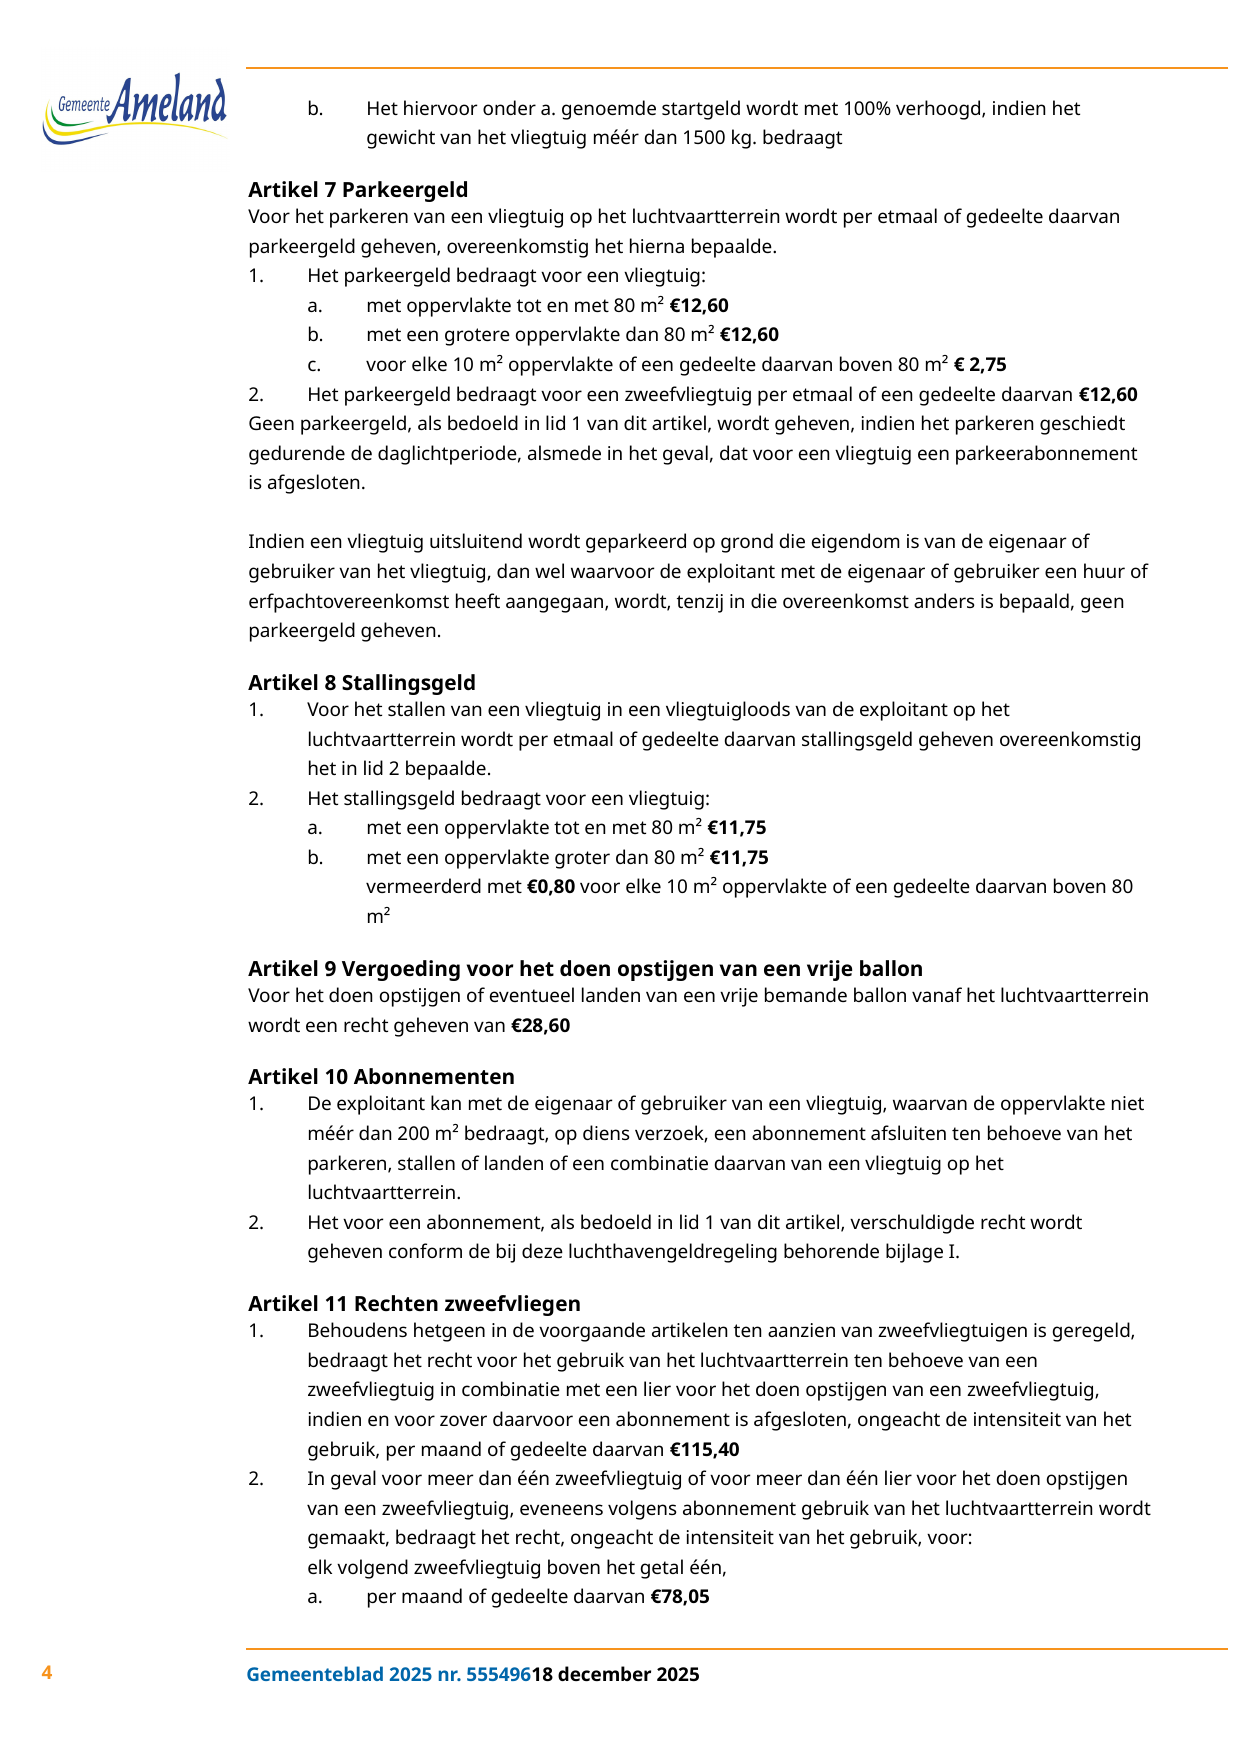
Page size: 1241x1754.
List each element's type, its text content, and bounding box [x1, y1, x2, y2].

list met een oppervlakte groter dan 80 m² €11,75 [307, 844, 1152, 870]
text Artikel 11 Rechten zweefvliegen [248, 1289, 1152, 1317]
text Geen parkeergeld, als bedoeld in lid 1 van dit artikel, wordt geheven, indien het parkeren geschiedt gedurende de daglichtperiode, alsmede in het geval, dat voor een vliegtuig een parkeerabonnement is afgesloten. [248, 410, 1152, 495]
list Behoudens hetgeen in de voorgaande artikelen ten aanzien van zweefvliegtuigen is geregeld, bedraagt het recht voor het gebruik van het luchtvaartterrein ten behoeve van een zweefvliegtuig in combinatie met een lier voor het doen opstijgen van een zweefvliegtuig, [248, 1317, 1152, 1402]
list voor elke 10 m² oppervlakte of een gedeelte daarvan boven 80 m² € 2,75 [307, 351, 1152, 377]
list Het parkeergeld bedraagt voor een vliegtuig: [248, 262, 1152, 288]
text Voor het parkeren van een vliegtuig op het luchtvaartterrein wordt per etmaal of gedeelte daarvan parkeergeld geheven, overeenkomstig het hierna bepaalde. [248, 203, 1152, 258]
picture [41, 47, 231, 172]
list vermeerderd met €0,80 voor elke 10 m² oppervlakte of een gedeelte daarvan boven 80 m² [307, 874, 1152, 929]
list In geval voor meer dan één zweefvliegtuig of voor meer dan één lier voor het doen opstijgen van een zweefvliegtuig, eveneens volgens abonnement gebruik van het luchtvaartterrein wordt gemaakt, bedraagt het recht, ongeacht de intensiteit van het gebruik, voor: [248, 1465, 1152, 1550]
list indien en voor zover daarvoor een abonnement is afgesloten, ongeacht de intensiteit van het gebruik, per maand of gedeelte daarvan €115,40 [248, 1406, 1152, 1461]
text Artikel 9 Vergoeding voor het doen opstijgen van een vrije ballon [248, 954, 1152, 982]
list Het hiervoor onder a. genoemde startgeld wordt met 100% verhoogd, indien het gewicht van het vliegtuig méér dan 1500 kg. bedraagt [307, 95, 1152, 150]
text Artikel 7 Parkeergeld [248, 175, 1152, 203]
list Voor het stallen van een vliegtuig in een vliegtuigloods van de exploitant op het luchtvaartterrein wordt per etmaal of gedeelte daarvan stallingsgeld geheven overeenkomstig het in lid 2 bepaalde. [248, 696, 1152, 781]
text Voor het doen opstijgen of eventueel landen van een vrije bemande ballon vanaf het luchtvaartterrein wordt een recht geheven van €28,60 [248, 982, 1152, 1037]
list Het parkeergeld bedraagt voor een zweefvliegtuig per etmaal of een gedeelte daarvan €12,60 [248, 381, 1152, 406]
list met een oppervlakte tot en met 80 m² €11,75 [307, 814, 1152, 840]
list Het stallingsgeld bedraagt voor een vliegtuig: [248, 785, 1152, 811]
text Artikel 10 Abonnementen [248, 1062, 1152, 1091]
text Artikel 8 Stallingsgeld [248, 668, 1152, 696]
list elk volgend zweefvliegtuig boven het getal één, [248, 1554, 1152, 1580]
list met oppervlakte tot en met 80 m² €12,60 [307, 292, 1152, 318]
text Indien een vliegtuig uitsluitend wordt geparkeerd op grond die eigendom is van de eigenaar of gebruiker van het vliegtuig, dan wel waarvoor de exploitant met de eigenaar of gebruiker een huur of erfpachtovereenkomst heeft aangegaan, wordt, tenzij in die overeenkomst anders is bepaald, geen parkeergeld geheven. [248, 529, 1152, 643]
list met een grotere oppervlakte dan 80 m² €12,60 [307, 322, 1152, 347]
list Het voor een abonnement, als bedoeld in lid 1 van dit artikel, verschuldigde recht wordt geheven conform de bij deze luchthavengeldregeling behorende bijlage I. [248, 1209, 1152, 1264]
list per maand of gedeelte daarvan €78,05 [307, 1584, 1152, 1609]
list De exploitant kan met de eigenaar of gebruiker van een vliegtuig, waarvan de oppervlakte niet méér dan 200 m² bedraagt, op diens verzoek, een abonnement afsluiten ten behoeve van het parkeren, stallen of landen of een combinatie daarvan van een vliegtuig op het luchtvaartterrein. [248, 1091, 1152, 1205]
